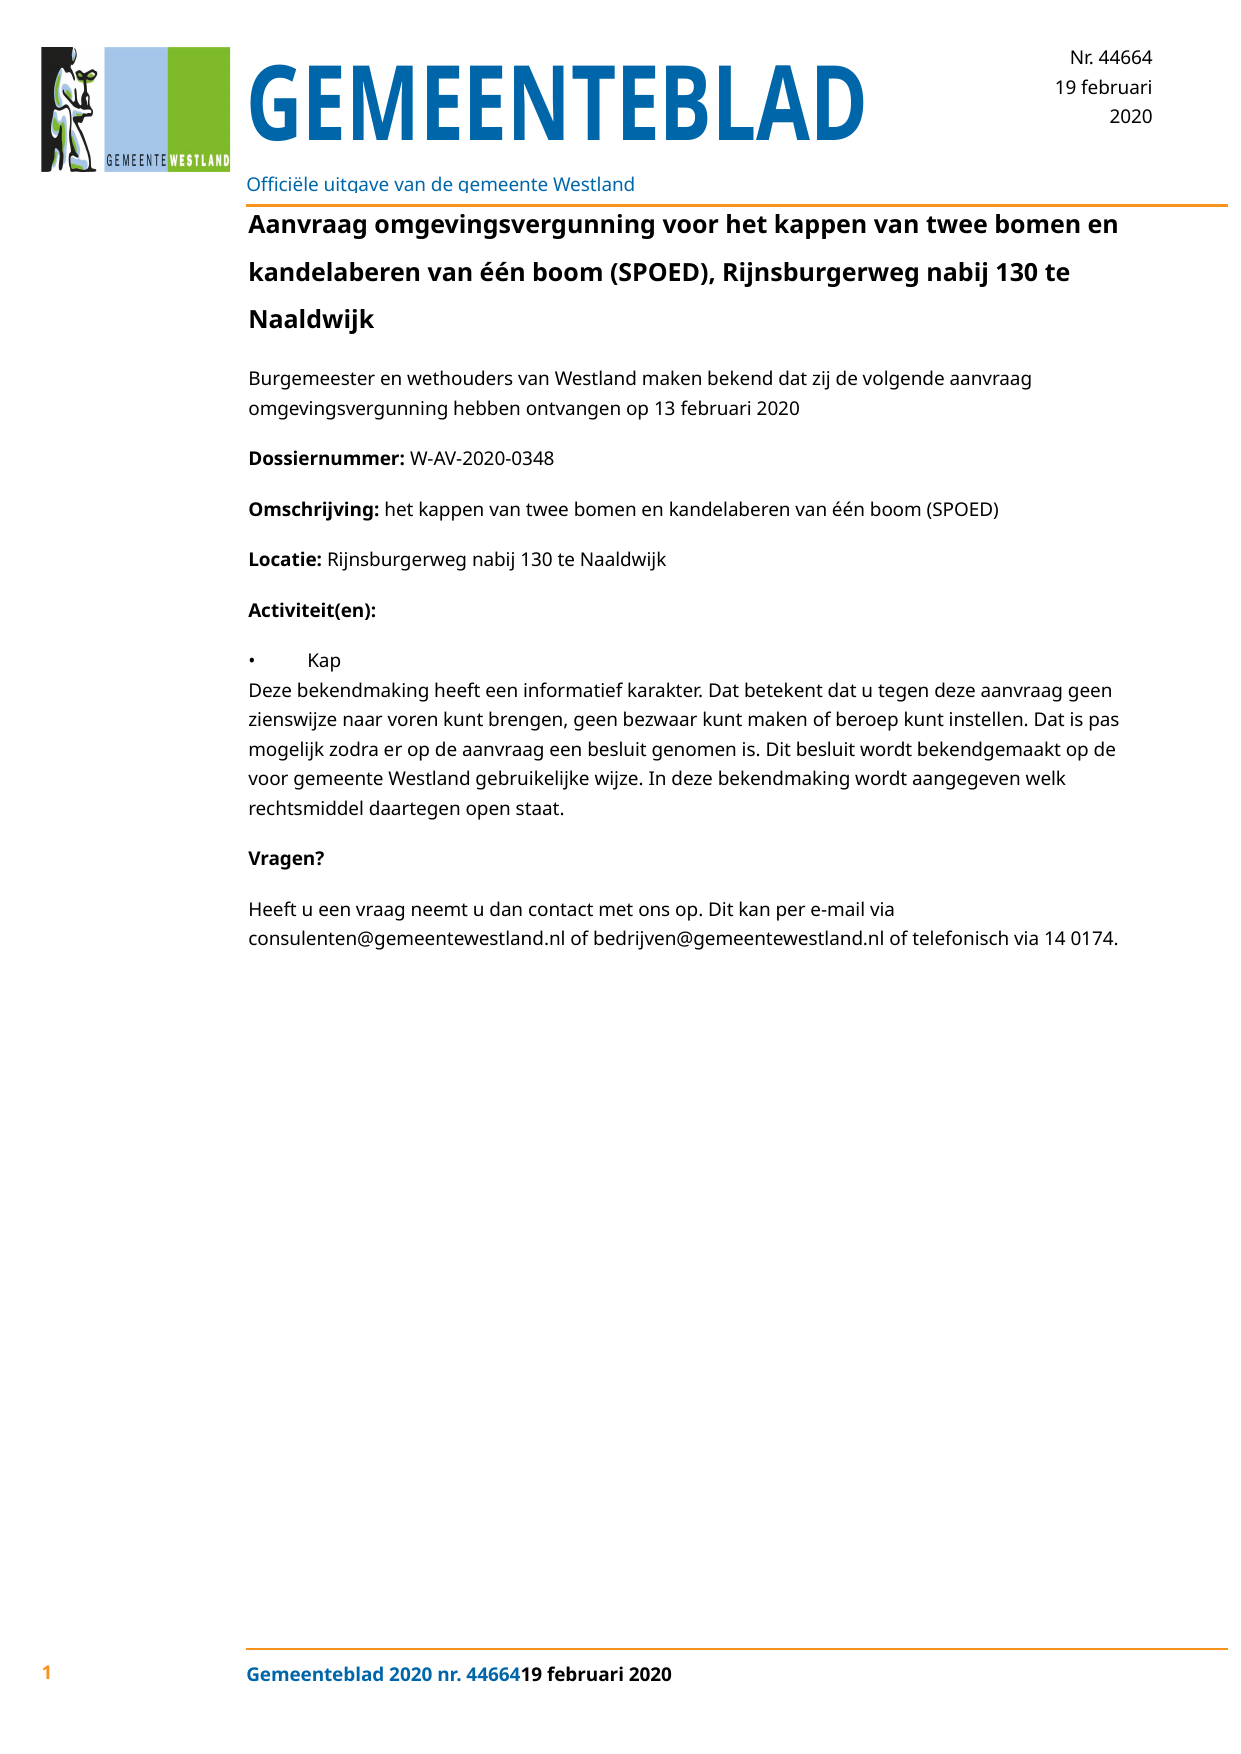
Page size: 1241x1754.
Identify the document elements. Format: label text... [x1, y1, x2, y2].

text Heeft u een vraag neemt u dan contact met ons op. Dit kan per e-mail via consulenten@gemeentewestland.nl of bedrijven@gemeentewestland.nl of telefonisch via 14 0174. [248, 896, 1152, 951]
text Aanvraag omgevingsvergunning voor het kappen van twee bomen en kandelaberen van één boom (SPOED), Rijnsburgerweg nabij 130 te Naaldwijk [248, 207, 1152, 336]
text Deze bekendmaking heeft een informatief karakter. Dat betekent dat u tegen deze aanvraag geen zienswijze naar voren kunt brengen, geen bezwaar kunt maken of beroep kunt instellen. Dat is pas mogelijk zodra er op de aanvraag een besluit genomen is. Dit besluit wordt bekendgemaakt op de voor gemeente Westland gebruikelijke wijze. In deze bekendmaking wordt aangegeven welk rechtsmiddel daartegen open staat. [248, 677, 1152, 821]
text Omschrijving: het kappen van twee bomen en kandelaberen van één boom (SPOED) [248, 496, 1152, 522]
text Activiteit(en): [248, 597, 1152, 622]
text Locatie: Rijnsburgerweg nabij 130 te Naaldwijk [248, 546, 1152, 572]
list Kap [248, 647, 1152, 673]
text Vragen? [248, 846, 1152, 871]
text Burgemeester en wethouders van Westland maken bekend dat zij de volgende aanvraag omgevingsvergunning hebben ontvangen op 13 februari 2020 [248, 366, 1152, 421]
text Dossiernummer: W-AV-2020-0348 [248, 446, 1152, 471]
picture [41, 47, 231, 172]
